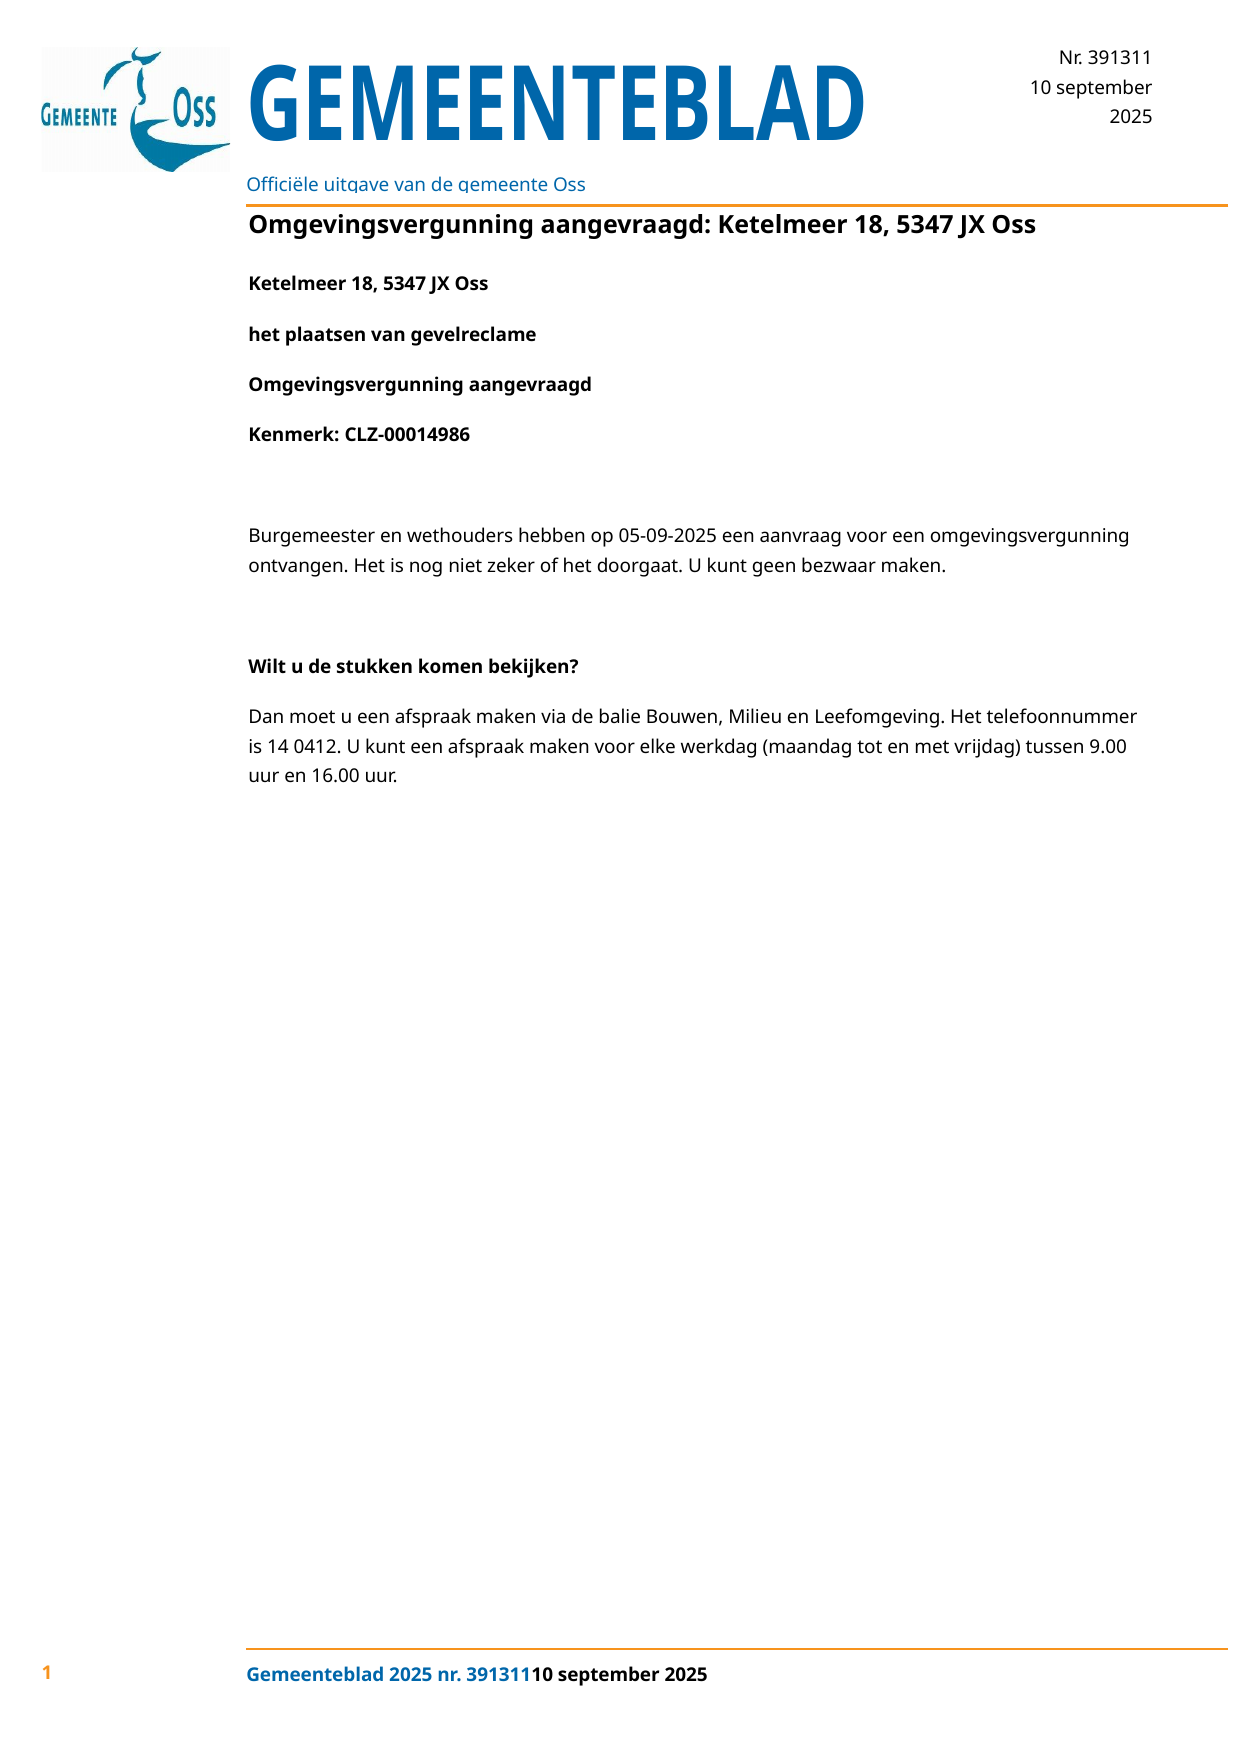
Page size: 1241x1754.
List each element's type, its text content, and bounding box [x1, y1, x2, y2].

text het plaatsen van gevelreclame [248, 321, 1152, 346]
text Burgemeester en wethouders hebben op 05-09-2025 een aanvraag voor een omgevingsvergunning ontvangen. Het is nog niet zeker of het doorgaat. U kunt geen bezwaar maken. [248, 522, 1152, 578]
picture [41, 47, 231, 172]
text Kenmerk: CLZ-00014986 [248, 422, 1152, 447]
text Dan moet u een afspraak maken via de balie Bouwen, Milieu en Leefomgeving. Het telefoonnummer is 14 0412. U kunt een afspraak maken voor elke werkdag (maandag tot en met vrijdag) tussen 9.00 uur en 16.00 uur. [248, 703, 1152, 788]
text Omgevingsvergunning aangevraagd [248, 371, 1152, 397]
text Wilt u de stukken komen bekijken? [248, 653, 1152, 678]
text Ketelmeer 18, 5347 JX Oss [248, 270, 1152, 296]
text Omgevingsvergunning aangevraagd: Ketelmeer 18, 5347 JX Oss [248, 207, 1152, 241]
